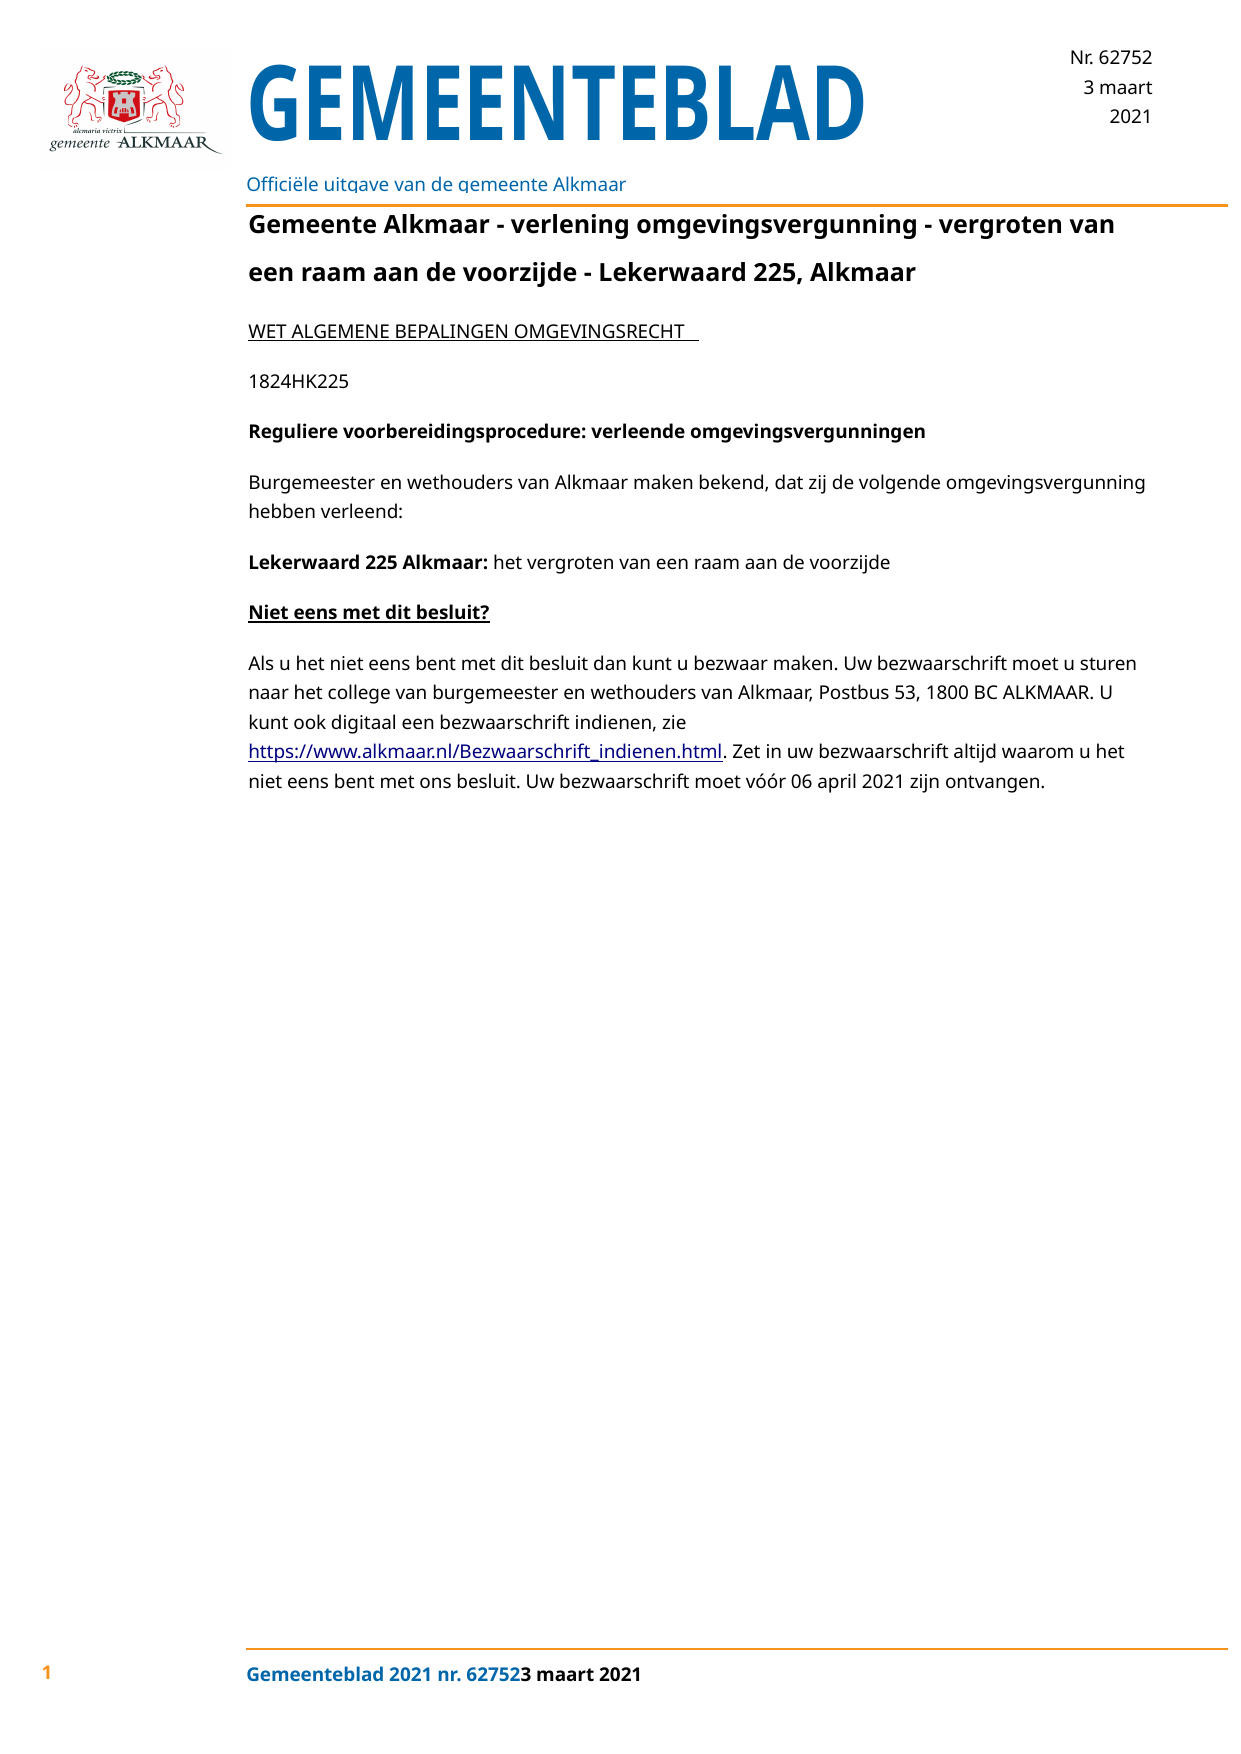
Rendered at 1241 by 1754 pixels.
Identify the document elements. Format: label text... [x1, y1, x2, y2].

picture [41, 47, 231, 172]
text WET ALGEMENE BEPALINGEN OMGEVINGSRECHT [248, 318, 1152, 344]
text Niet eens met dit besluit? [248, 599, 1152, 625]
text Als u het niet eens bent met dit besluit dan kunt u bezwaar maken. Uw bezwaarschrift moet u sturen naar het college van burgemeester en wethouders van Alkmaar, Postbus 53, 1800 BC ALKMAAR. U kunt ook digitaal een bezwaarschrift indienen, zie https://www.alkmaar.nl/Bezwaarschrift_indienen.html. Zet in uw bezwaarschrift altijd waarom u het niet eens bent met ons besluit. Uw bezwaarschrift moet vóór 06 april 2021 zijn ontvangen. [248, 650, 1152, 794]
text Reguliere voorbereidingsprocedure: verleende omgevingsvergunningen [248, 419, 1152, 444]
text Gemeente Alkmaar - verlening omgevingsvergunning - vergroten van een raam aan de voorzijde - Lekerwaard 225, Alkmaar [248, 207, 1152, 288]
text Lekerwaard 225 Alkmaar: het vergroten van een raam aan de voorzijde [248, 549, 1152, 575]
text Burgemeester en wethouders van Alkmaar maken bekend, dat zij de volgende omgevingsvergunning hebben verleend: [248, 469, 1152, 524]
text 1824HK225 [248, 368, 1152, 394]
